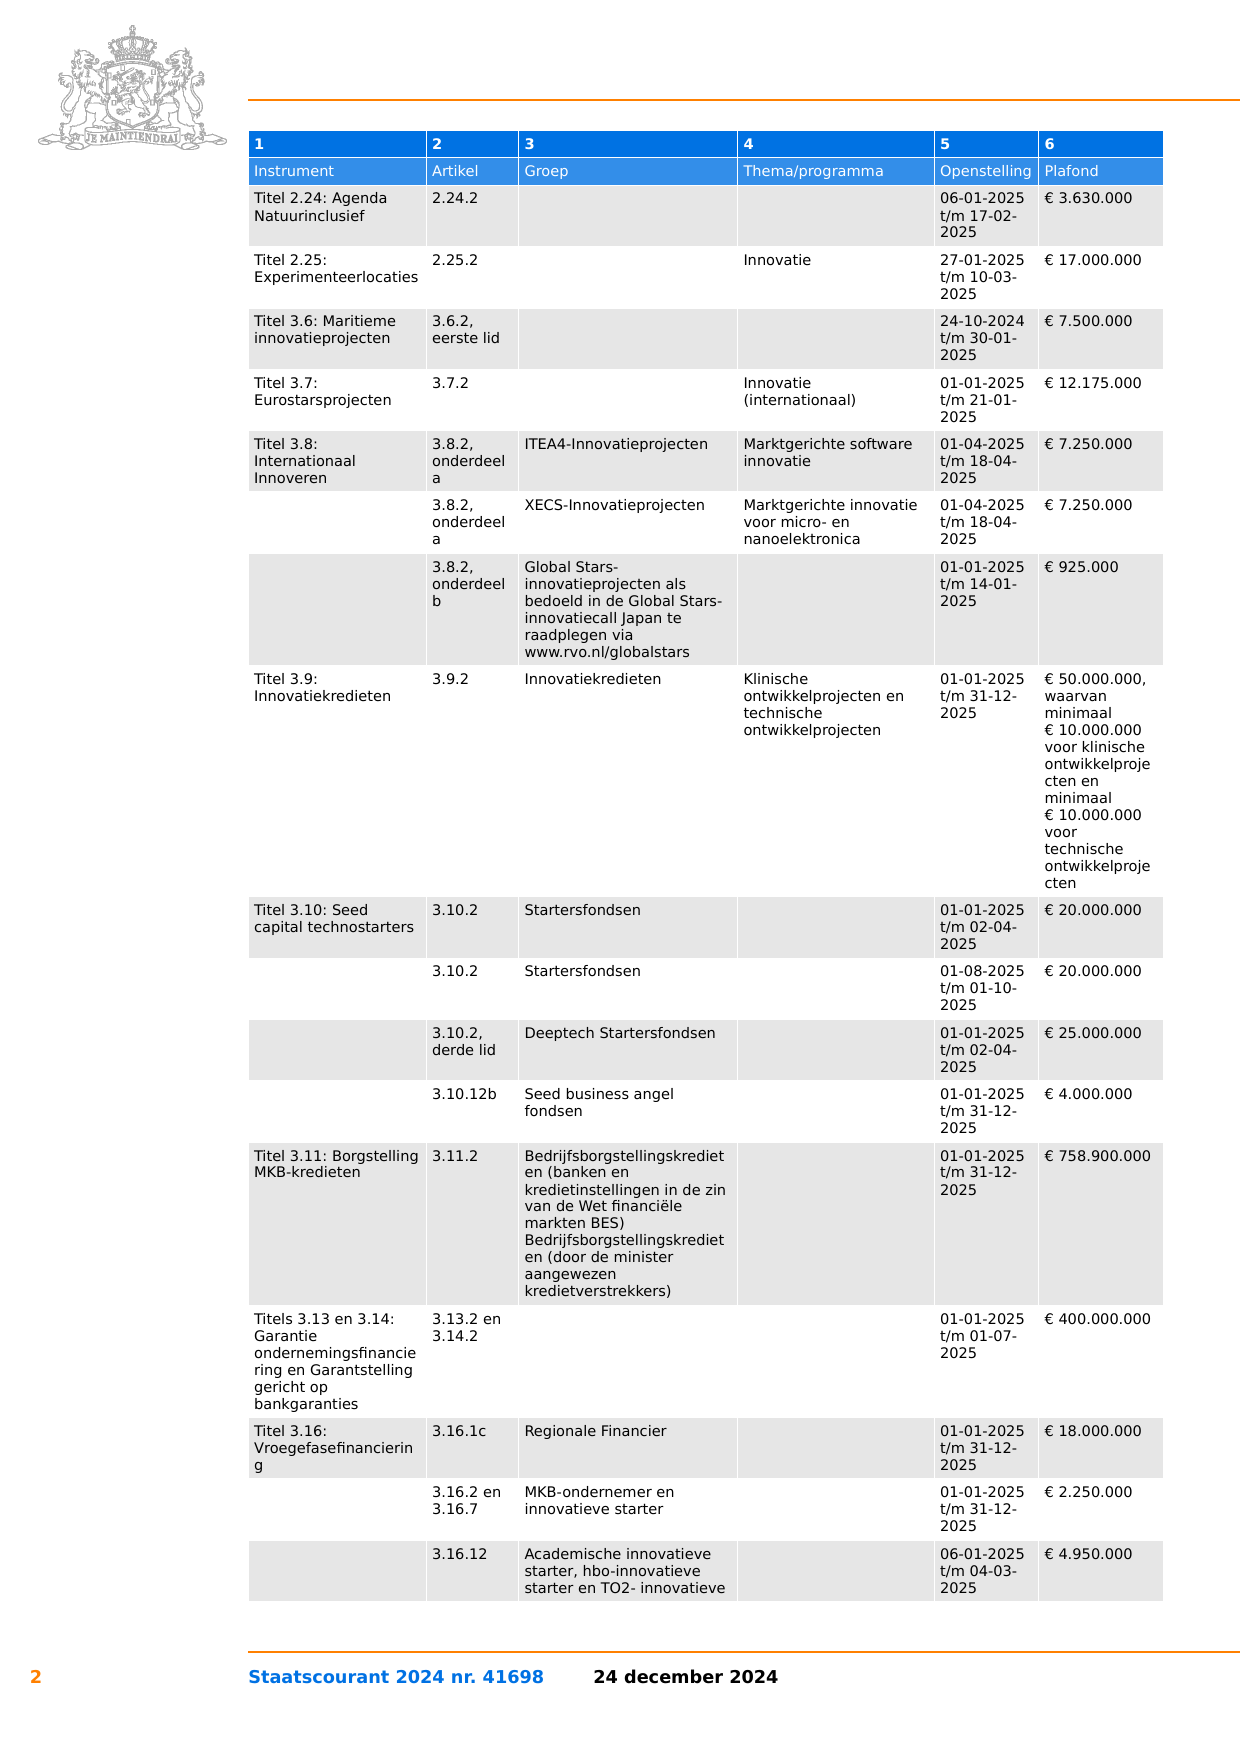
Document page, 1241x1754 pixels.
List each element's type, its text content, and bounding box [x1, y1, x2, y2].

table_cell € 4.000.000 [1039, 1081, 1163, 1142]
table_cell Thema/programma [738, 158, 934, 185]
table_cell € 7.250.000 [1039, 431, 1163, 491]
table_cell € 758.900.000 [1039, 1143, 1163, 1305]
table_cell Artikel [427, 158, 518, 185]
table_cell 3.13.2 en 3.14.2 [427, 1306, 518, 1417]
table_cell € 400.000.000 [1039, 1306, 1163, 1417]
table_cell 3.9.2 [427, 666, 518, 896]
table_cell Titel 3.11: Borgstelling MKB-kredieten [249, 1143, 426, 1305]
table_cell 3.8.2, onderdeel a [427, 431, 518, 491]
table_cell 3.10.2 [427, 897, 518, 958]
table_cell 3.8.2, onderdeel b [427, 554, 518, 665]
table_cell 01-01-2025 t/m 21-01-2025 [935, 370, 1038, 430]
table_cell MKB-ondernemer en innovatieve starter [519, 1480, 737, 1540]
table_cell [738, 1306, 934, 1417]
table_cell [738, 554, 934, 665]
table_cell 3.10.2, derde lid [427, 1020, 518, 1080]
table_cell 01-04-2025 t/m 18-04-2025 [935, 431, 1038, 491]
table_header 2 [427, 131, 518, 157]
table_cell [738, 1541, 934, 1601]
table_cell [738, 959, 934, 1019]
table_header 1 [249, 131, 426, 157]
table_cell 06-01-2025 t/m 17-02-2025 [935, 186, 1038, 246]
table_cell 3.7.2 [427, 370, 518, 430]
table_cell 01-01-2025 t/m 01-07-2025 [935, 1306, 1038, 1417]
table_cell Regionale Financier [519, 1418, 737, 1478]
table_cell 3.6.2, eerste lid [427, 309, 518, 369]
table_cell XECS-Innovatieprojecten [519, 493, 737, 553]
table_cell Klinische ontwikkelprojecten en technische ontwikkelprojecten [738, 666, 934, 896]
table_cell € 2.250.000 [1039, 1480, 1163, 1540]
table_cell [249, 1480, 426, 1540]
table_cell 3.16.1c [427, 1418, 518, 1478]
table_cell € 4.950.000 [1039, 1541, 1163, 1601]
table_cell Plafond [1039, 158, 1163, 185]
table_cell Global Stars-innovatieprojecten als bedoeld in de Global Stars-innovatiecall Japan te raadplegen via www.rvo.nl/globalstars [519, 554, 737, 665]
table_cell [738, 1020, 934, 1080]
table_cell 01-04-2025 t/m 18-04-2025 [935, 493, 1038, 553]
table_cell 01-01-2025 t/m 14-01-2025 [935, 554, 1038, 665]
table_cell 01-01-2025 t/m 31-12-2025 [935, 1480, 1038, 1540]
table_cell € 925.000 [1039, 554, 1163, 665]
table_cell [738, 1418, 934, 1478]
table_cell [249, 1541, 426, 1601]
picture [38, 25, 227, 150]
table_cell 3.8.2, onderdeel a [427, 493, 518, 553]
table_cell 01-01-2025 t/m 31-12-2025 [935, 1143, 1038, 1305]
table_cell 24-10-2024 t/m 30-01-2025 [935, 309, 1038, 369]
table_cell [519, 309, 737, 369]
table_cell [738, 1480, 934, 1540]
table_cell € 3.630.000 [1039, 186, 1163, 246]
table_cell [519, 1306, 737, 1417]
table_cell Instrument [249, 158, 426, 185]
table_cell [249, 959, 426, 1019]
table_cell 3.11.2 [427, 1143, 518, 1305]
table_cell € 12.175.000 [1039, 370, 1163, 430]
table_cell 06-01-2025 t/m 04-03-2025 [935, 1541, 1038, 1601]
table_cell € 20.000.000 [1039, 897, 1163, 958]
table_cell 2.25.2 [427, 247, 518, 307]
table_cell € 25.000.000 [1039, 1020, 1163, 1080]
table_cell Deeptech Startersfondsen [519, 1020, 737, 1080]
table_cell Titel 3.10: Seed capital technostarters [249, 897, 426, 958]
table_cell 2.24.2 [427, 186, 518, 246]
table_header 4 [738, 131, 934, 157]
table_header 6 [1039, 131, 1163, 157]
table_cell € 17.000.000 [1039, 247, 1163, 307]
table_cell Startersfondsen [519, 959, 737, 1019]
table_cell 01-01-2025 t/m 02-04-2025 [935, 897, 1038, 958]
table_cell [249, 1020, 426, 1080]
table_cell Openstelling [935, 158, 1038, 185]
table_cell Academische innovatieve starter, hbo-innovatieve starter en TO2- innovatieve [519, 1541, 737, 1601]
table_cell 3.10.2 [427, 959, 518, 1019]
table_cell 3.16.2 en 3.16.7 [427, 1480, 518, 1540]
table_cell 01-01-2025 t/m 31-12-2025 [935, 1081, 1038, 1142]
table_cell Marktgerichte software innovatie [738, 431, 934, 491]
table_cell 01-01-2025 t/m 02-04-2025 [935, 1020, 1038, 1080]
table_cell 01-01-2025 t/m 31-12-2025 [935, 666, 1038, 896]
table_cell € 7.500.000 [1039, 309, 1163, 369]
table_cell Titels 3.13 en 3.14: Garantie ondernemingsfinanciering en Garantstelling gericht op bankgaranties [249, 1306, 426, 1417]
table_cell Titel 3.8: Internationaal Innoveren [249, 431, 426, 491]
table_cell [738, 309, 934, 369]
table_cell ITEA4-Innovatieprojecten [519, 431, 737, 491]
table_cell Innovatie [738, 247, 934, 307]
table_cell 27-01-2025 t/m 10-03-2025 [935, 247, 1038, 307]
table_cell Titel 3.9: Innovatiekredieten [249, 666, 426, 896]
table_cell 3.16.12 [427, 1541, 518, 1601]
table_header 3 [519, 131, 737, 157]
table_cell Bedrijfsborgstellingskredieten (banken en kredietinstellingen in de zin van de Wet financiële markten BES) Bedrijfsborgstellingskredieten (door de minister aangewezen kredietverstrekkers) [519, 1143, 737, 1305]
table_cell [249, 554, 426, 665]
table_cell 01-08-2025 t/m 01-10-2025 [935, 959, 1038, 1019]
table_cell [519, 186, 737, 246]
table_cell [738, 897, 934, 958]
table_cell 3.10.12b [427, 1081, 518, 1142]
table_cell € 20.000.000 [1039, 959, 1163, 1019]
table_cell € 18.000.000 [1039, 1418, 1163, 1478]
table_cell Startersfondsen [519, 897, 737, 958]
table_cell Innovatie (internationaal) [738, 370, 934, 430]
table_cell Marktgerichte innovatie voor micro- en nanoelektronica [738, 493, 934, 553]
table_cell Titel 3.6: Maritieme innovatieprojecten [249, 309, 426, 369]
table_cell € 7.250.000 [1039, 493, 1163, 553]
table_cell [249, 493, 426, 553]
table_cell Groep [519, 158, 737, 185]
table_cell Titel 3.7: Eurostarsprojecten [249, 370, 426, 430]
table_cell [249, 1081, 426, 1142]
table_cell € 50.000.000, waarvan minimaal € 10.000.000 voor klinische ontwikkelprojecten en minimaal € 10.000.000 voor technische ontwikkelprojecten [1039, 666, 1163, 896]
table_cell Innovatiekredieten [519, 666, 737, 896]
table_cell Titel 2.24: Agenda Natuurinclusief [249, 186, 426, 246]
table_cell [519, 247, 737, 307]
table_cell [519, 370, 737, 430]
table_cell 01-01-2025 t/m 31-12-2025 [935, 1418, 1038, 1478]
table_header 5 [935, 131, 1038, 157]
table_cell [738, 1143, 934, 1305]
table_cell Titel 3.16: Vroegefasefinanciering [249, 1418, 426, 1478]
table_cell Seed business angel fondsen [519, 1081, 737, 1142]
table_cell Titel 2.25: Experimenteerlocaties [249, 247, 426, 307]
table_cell [738, 186, 934, 246]
table_cell [738, 1081, 934, 1142]
